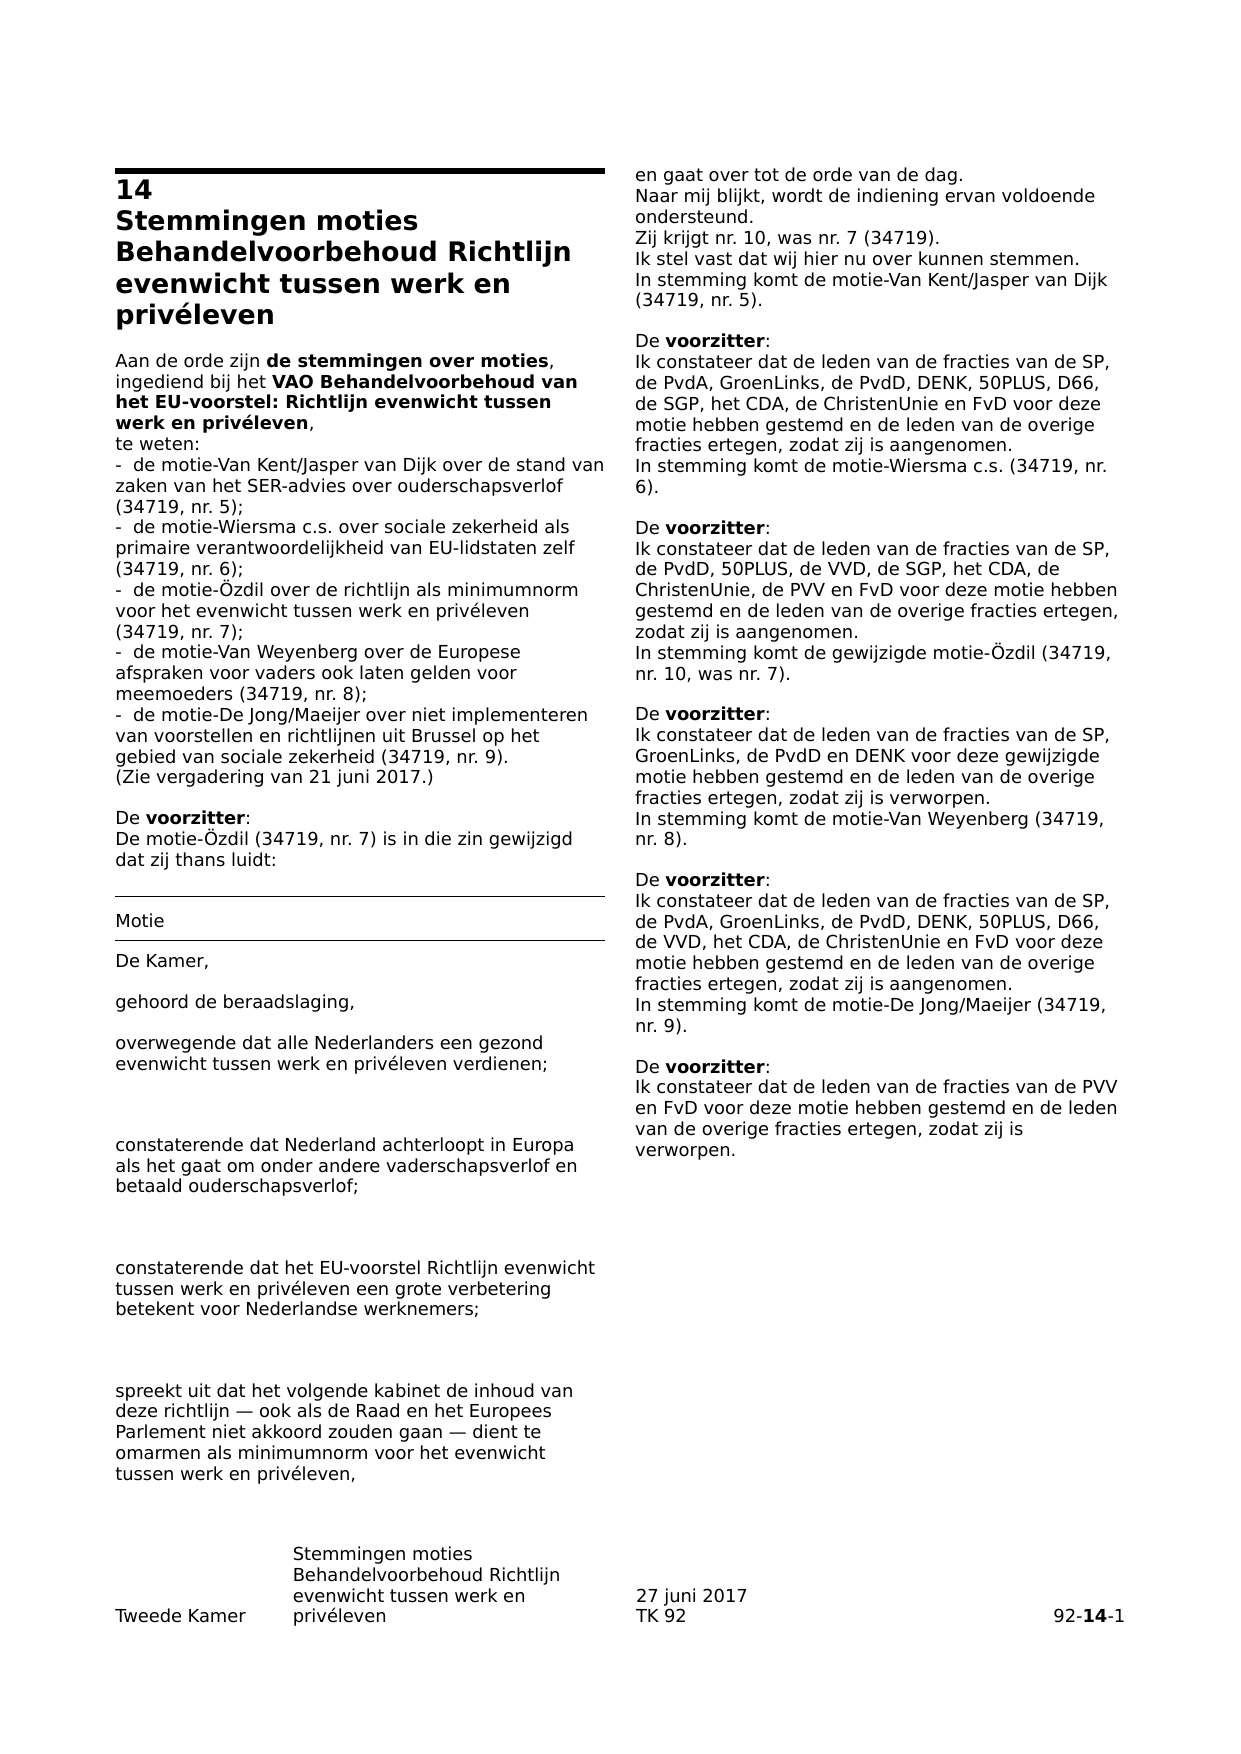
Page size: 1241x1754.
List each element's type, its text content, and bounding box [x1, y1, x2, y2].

text Naar mij blijkt, wordt de indiening ervan voldoende ondersteund. [635, 186, 1125, 228]
list de motie-Özdil over de richtlijn als minimumnorm voor het evenwicht tussen werk en privéleven (34719, nr. 7); [115, 580, 605, 642]
text Ik constateer dat de leden van de fracties van de SP, GroenLinks, de PvdD en DENK voor deze gewijzigde motie hebben gestemd en de leden van de overige fracties ertegen, zodat zij is verworpen. [635, 725, 1125, 808]
text De motie-Özdil (34719, nr. 7) is in die zin gewijzigd dat zij thans luidt: [115, 829, 605, 871]
text Ik stel vast dat wij hier nu over kunnen stemmen. [635, 248, 1125, 269]
title 14 Stemmingen moties Behandelvoorbehoud Richtlijn evenwicht tussen werk en privéleven [115, 174, 605, 331]
text De voorzitter: [635, 331, 1125, 352]
text te weten: [115, 434, 605, 455]
text Ik constateer dat de leden van de fracties van de SP, de PvdD, 50PLUS, de VVD, de SGP, het CDA, de ChristenUnie, de PVV en FvD voor deze motie hebben gestemd en de leden van de overige fracties ertegen, zodat zij is aangenomen. [635, 538, 1125, 642]
text De voorzitter: [635, 704, 1125, 725]
text De voorzitter: [115, 808, 605, 829]
text In stemming komt de gewijzigde motie-Özdil (34719, nr. 10, was nr. 7). [635, 642, 1125, 684]
text constaterende dat Nederland achterloopt in Europa als het gaat om onder andere vaderschapsverlof en betaald ouderschapsverlof; [115, 1135, 605, 1197]
text Ik constateer dat de leden van de fracties van de PVV en FvD voor deze motie hebben gestemd en de leden van de overige fracties ertegen, zodat zij is verworpen. [635, 1077, 1125, 1161]
list de motie-De Jong/Maeijer over niet implementeren van voorstellen en richtlijnen uit Brussel op het gebied van sociale zekerheid (34719, nr. 9). [115, 705, 605, 767]
text Ik constateer dat de leden van de fracties van de SP, de PvdA, GroenLinks, de PvdD, DENK, 50PLUS, D66, de VVD, het CDA, de ChristenUnie en FvD voor deze motie hebben gestemd en de leden van de overige fracties ertegen, zodat zij is aangenomen. [635, 891, 1125, 995]
text In stemming komt de motie-De Jong/Maeijer (34719, nr. 9). [635, 995, 1125, 1036]
text In stemming komt de motie-Wiersma c.s. (34719, nr. 6). [635, 456, 1125, 498]
text In stemming komt de motie-Van Weyenberg (34719, nr. 8). [635, 808, 1125, 850]
text De voorzitter: [635, 870, 1125, 891]
text overwegende dat alle Nederlanders een gezond evenwicht tussen werk en privéleven verdienen; [115, 1033, 605, 1074]
text De Kamer, [115, 951, 605, 972]
text Zij krijgt nr. 10, was nr. 7 (34719). [635, 228, 1125, 248]
text gehoord de beraadslaging, [115, 992, 605, 1013]
text Motie [115, 910, 605, 931]
list de motie-Van Kent/Jasper van Dijk over de stand van zaken van het SER-advies over ouderschapsverlof (34719, nr. 5); [115, 455, 605, 517]
list de motie-Van Weyenberg over de Europese afspraken voor vaders ook laten gelden voor meemoeders (34719, nr. 8); [115, 642, 605, 705]
text De voorzitter: [635, 518, 1125, 538]
text In stemming komt de motie-Van Kent/Jasper van Dijk (34719, nr. 5). [635, 269, 1125, 311]
text (Zie vergadering van 21 juni 2017.) [115, 767, 605, 788]
text constaterende dat het EU-voorstel Richtlijn evenwicht tussen werk en privéleven een grote verbetering betekent voor Nederlandse werknemers; [115, 1258, 605, 1320]
list de motie-Wiersma c.s. over sociale zekerheid als primaire verantwoordelijkheid van EU-lidstaten zelf (34719, nr. 6); [115, 517, 605, 580]
text De voorzitter: [635, 1056, 1125, 1077]
text spreekt uit dat het volgende kabinet de inhoud van deze richtlijn — ook als de Raad en het Europees Parlement niet akkoord zouden gaan — dient te omarmen als minimumnorm voor het evenwicht tussen werk en privéleven, [115, 1381, 605, 1484]
text Ik constateer dat de leden van de fracties van de SP, de PvdA, GroenLinks, de PvdD, DENK, 50PLUS, D66, de SGP, het CDA, de ChristenUnie en FvD voor deze motie hebben gestemd en de leden van de overige fracties ertegen, zodat zij is aangenomen. [635, 352, 1125, 456]
text en gaat over tot de orde van de dag. [635, 165, 1125, 186]
text Aan de orde zijn de stemmingen over moties, ingediend bij het VAO Behandelvoorbehoud van het EU-voorstel: Richtlijn evenwicht tussen werk en privéleven, [115, 351, 605, 434]
